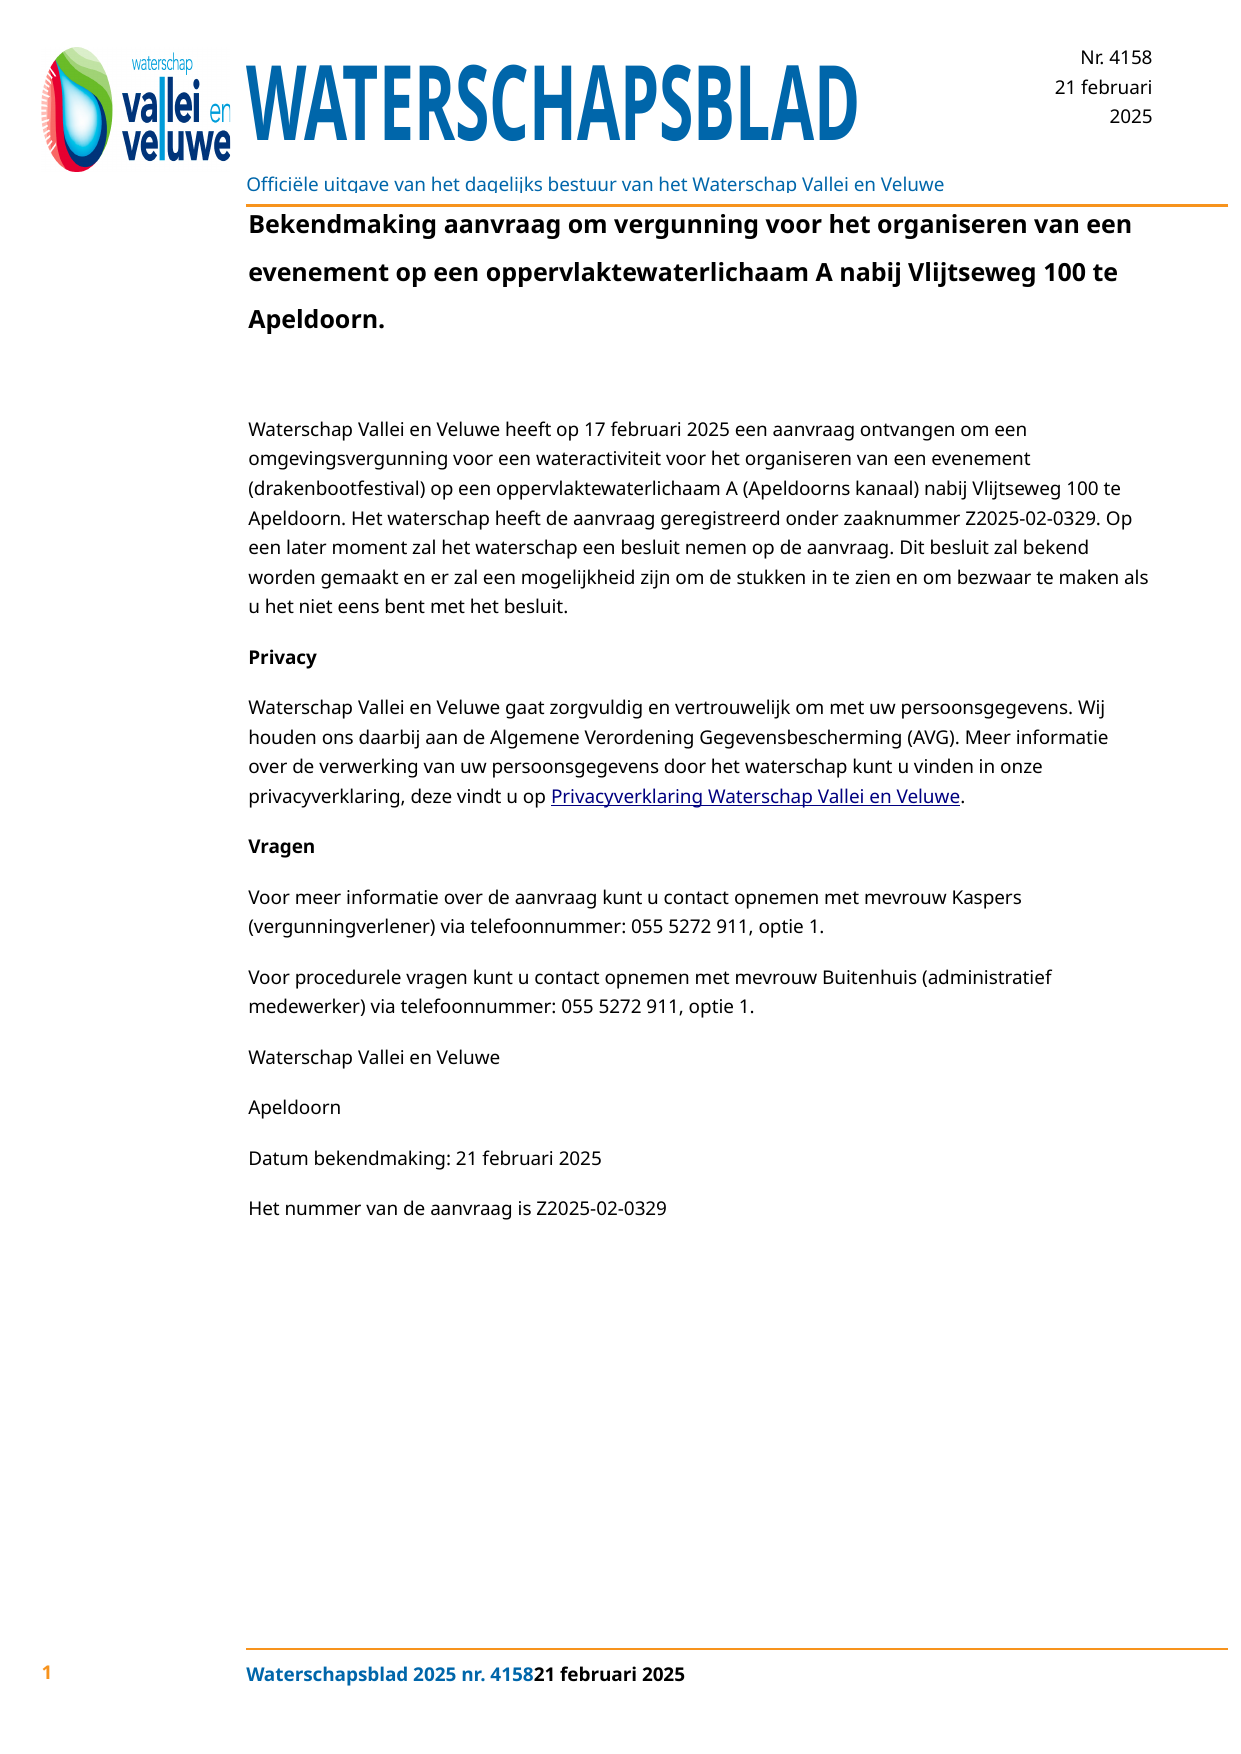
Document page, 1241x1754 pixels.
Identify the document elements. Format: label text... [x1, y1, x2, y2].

text Apeldoorn [248, 1094, 1152, 1120]
text Voor procedurele vragen kunt u contact opnemen met mevrouw Buitenhuis (administratief medewerker) via telefoonnummer: 055 5272 911, optie 1. [248, 964, 1152, 1019]
text Privacy [248, 644, 1152, 669]
text Vragen [248, 833, 1152, 859]
text Het nummer van de aanvraag is Z2025-02-0329 [248, 1195, 1152, 1221]
text Waterschap Vallei en Veluwe heeft op 17 februari 2025 een aanvraag ontvangen om een omgevingsvergunning voor een wateractiviteit voor het organiseren van een evenement (drakenbootfestival) op een oppervlaktewaterlichaam A (Apeldoorns kanaal) nabij Vlijtseweg 100 te Apeldoorn. Het waterschap heeft de aanvraag geregistreerd onder zaaknummer Z2025-02-0329. Op een later moment zal het waterschap een besluit nemen op de aanvraag. Dit besluit zal bekend worden gemaakt en er zal een mogelijkheid zijn om de stukken in te zien en om bezwaar te maken als u het niet eens bent met het besluit. [248, 416, 1152, 619]
text Voor meer informatie over de aanvraag kunt u contact opnemen met mevrouw Kaspers (vergunningverlener) via telefoonnummer: 055 5272 911, optie 1. [248, 884, 1152, 939]
picture [41, 47, 231, 172]
text Bekendmaking aanvraag om vergunning voor het organiseren van een evenement op een oppervlaktewaterlichaam A nabij Vlijtseweg 100 te Apeldoorn. [248, 207, 1152, 336]
text Datum bekendmaking: 21 februari 2025 [248, 1145, 1152, 1170]
text Waterschap Vallei en Veluwe [248, 1044, 1152, 1069]
text Waterschap Vallei en Veluwe gaat zorgvuldig en vertrouwelijk om met uw persoonsgegevens. Wij houden ons daarbij aan de Algemene Verordening Gegevensbescherming (AVG). Meer informatie over de verwerking van uw persoonsgegevens door het waterschap kunt u vinden in onze privacyverklaring, deze vindt u op Privacyverklaring Waterschap Vallei en Veluwe. [248, 694, 1152, 809]
